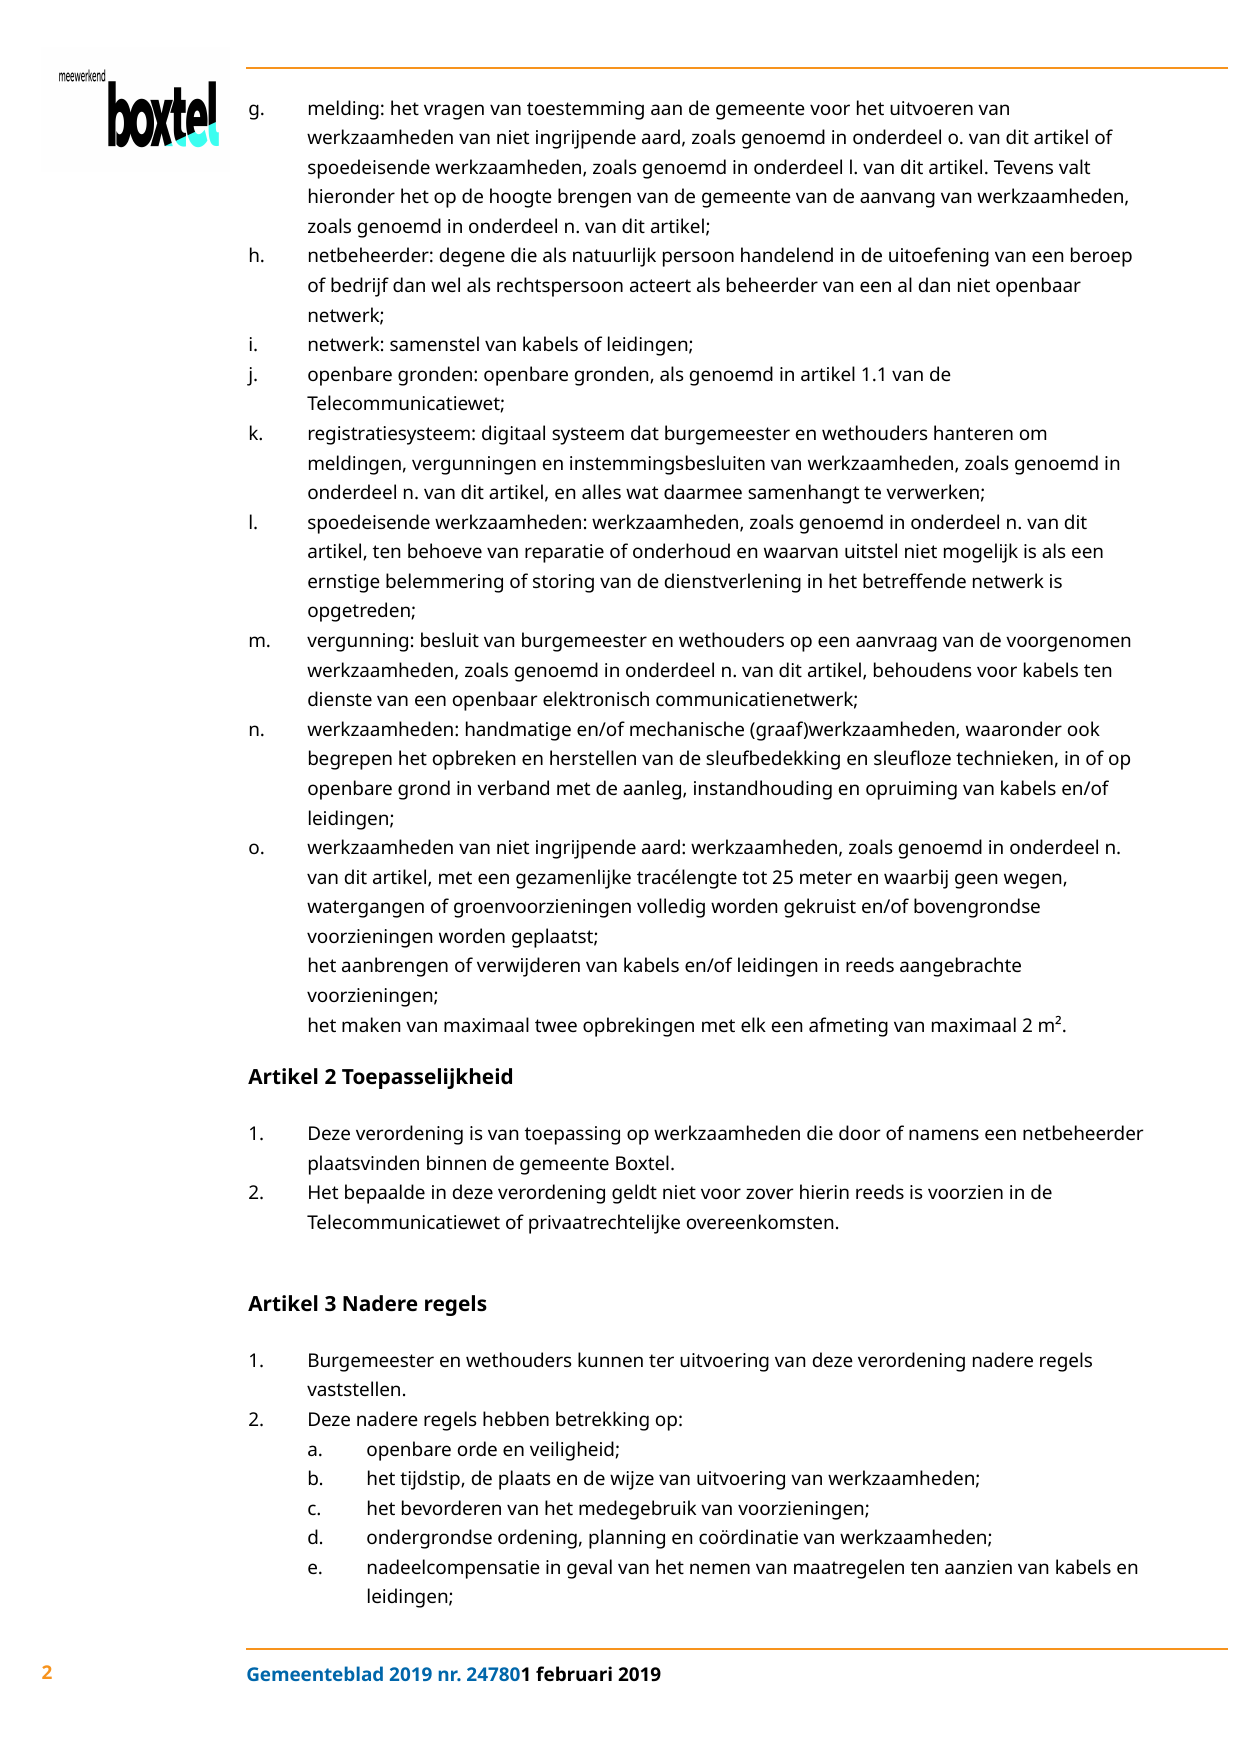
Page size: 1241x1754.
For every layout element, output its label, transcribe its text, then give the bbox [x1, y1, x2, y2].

list melding: het vragen van toestemming aan de gemeente voor het uitvoeren van werkzaamheden van niet ingrijpende aard, zoals genoemd in onderdeel o. van dit artikel of spoedeisende werkzaamheden, zoals genoemd in onderdeel l. van dit artikel. Tevens valt hieronder het op de hoogte brengen van de gemeente van de aanvang van werkzaamheden, zoals genoemd in onderdeel n. van dit artikel; [248, 95, 1152, 239]
list netwerk: samenstel van kabels of leidingen; [248, 331, 1152, 357]
list het tijdstip, de plaats en de wijze van uitvoering van werkzaamheden; [307, 1465, 1152, 1491]
list registratiesysteem: digitaal systeem dat burgemeester en wethouders hanteren om meldingen, vergunningen en instemmingsbesluiten van werkzaamheden, zoals genoemd in onderdeel n. van dit artikel, en alles wat daarmee samenhangt te verwerken; [248, 420, 1152, 505]
text Artikel 2 Toepasselijkheid [248, 1062, 1152, 1091]
list netbeheerder: degene die als natuurlijk persoon handelend in de uitoefening van een beroep of bedrijf dan wel als rechtspersoon acteert als beheerder van een al dan niet openbaar netwerk; [248, 243, 1152, 328]
list openbare orde en veiligheid; [307, 1436, 1152, 1462]
list openbare gronden: openbare gronden, als genoemd in artikel 1.1 van de Telecommunicatiewet; [248, 361, 1152, 416]
list Deze nadere regels hebben betrekking op: [248, 1406, 1152, 1432]
list het bevorderen van het medegebruik van voorzieningen; [307, 1495, 1152, 1521]
text Artikel 3 Nadere regels [248, 1289, 1152, 1317]
list het maken van maximaal twee opbrekingen met elk een afmeting van maximaal 2 m². [248, 1012, 1152, 1038]
list werkzaamheden van niet ingrijpende aard: werkzaamheden, zoals genoemd in onderdeel n. van dit artikel, met een gezamenlijke tracélengte tot 25 meter en waarbij geen wegen, watergangen of groenvoorzieningen volledig worden gekruist en/of bovengrondse voorzieningen worden geplaatst; [248, 834, 1152, 949]
list werkzaamheden: handmatige en/of mechanische (graaf)werkzaamheden, waaronder ook begrepen het opbreken en herstellen van de sleufbedekking en sleufloze technieken, in of op openbare grond in verband met de aanleg, instandhouding en opruiming van kabels en/of leidingen; [248, 716, 1152, 831]
list nadeelcompensatie in geval van het nemen van maatregelen ten aanzien van kabels en leidingen; [307, 1554, 1152, 1609]
picture [41, 47, 231, 172]
list vergunning: besluit van burgemeester en wethouders op een aanvraag van de voorgenomen werkzaamheden, zoals genoemd in onderdeel n. van dit artikel, behoudens voor kabels ten dienste van een openbaar elektronisch communicatienetwerk; [248, 627, 1152, 712]
list Het bepaalde in deze verordening geldt niet voor zover hierin reeds is voorzien in de Telecommunicatiewet of privaatrechtelijke overeenkomsten. [248, 1179, 1152, 1235]
list spoedeisende werkzaamheden: werkzaamheden, zoals genoemd in onderdeel n. van dit artikel, ten behoeve van reparatie of onderhoud en waarvan uitstel niet mogelijk is als een ernstige belemmering of storing van de dienstverlening in het betreffende netwerk is opgetreden; [248, 509, 1152, 623]
list ondergrondse ordening, planning en coördinatie van werkzaamheden; [307, 1524, 1152, 1550]
list Burgemeester en wethouders kunnen ter uitvoering van deze verordening nadere regels vaststellen. [248, 1347, 1152, 1402]
list het aanbrengen of verwijderen van kabels en/of leidingen in reeds aangebrachte voorzieningen; [248, 953, 1152, 1008]
list Deze verordening is van toepassing op werkzaamheden die door of namens een netbeheerder plaatsvinden binnen de gemeente Boxtel. [248, 1120, 1152, 1176]
